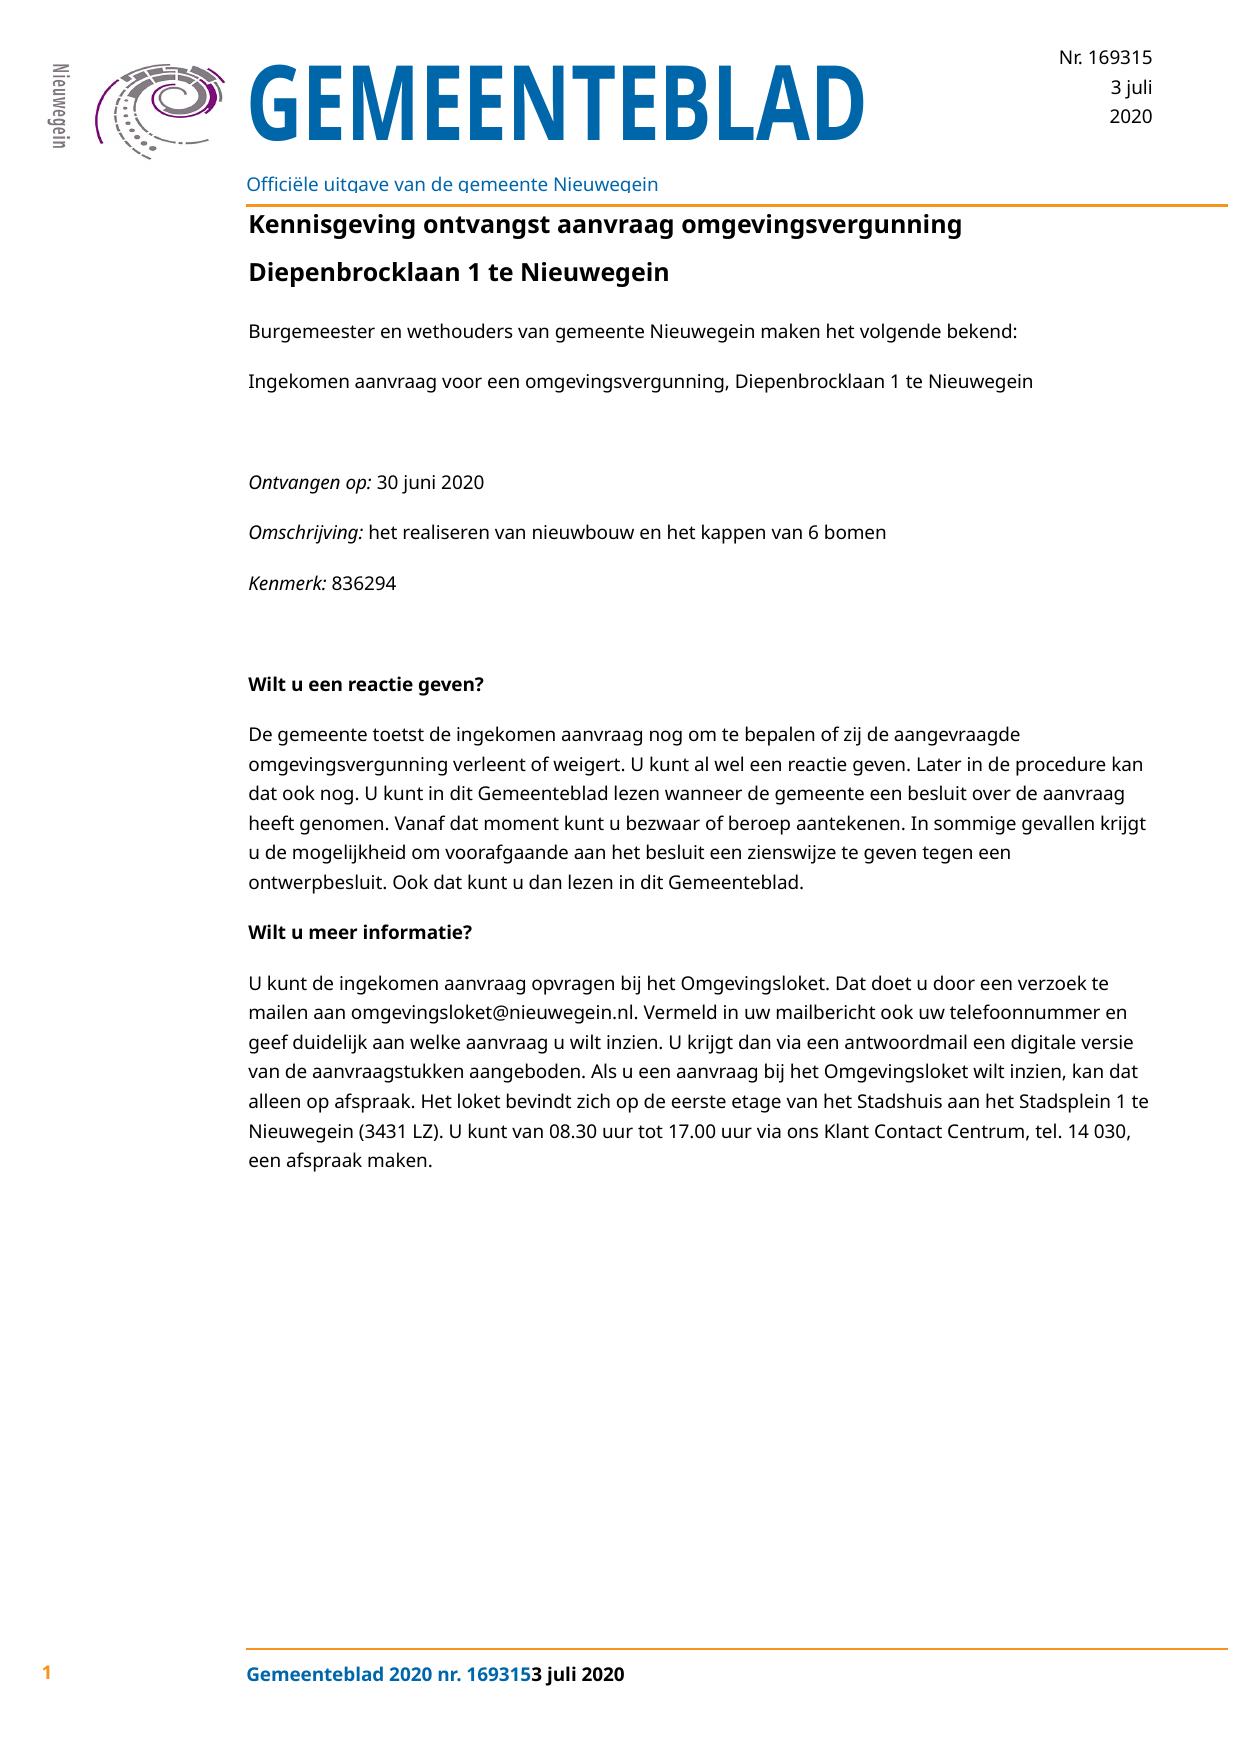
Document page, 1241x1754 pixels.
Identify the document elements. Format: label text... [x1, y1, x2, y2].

text Ingekomen aanvraag voor een omgevingsvergunning, Diepenbrocklaan 1 te Nieuwegein [248, 368, 1152, 394]
text Wilt u meer informatie? [248, 919, 1152, 945]
text Kennisgeving ontvangst aanvraag omgevingsvergunning Diepenbrocklaan 1 te Nieuwegein [248, 207, 1152, 288]
text Omschrijving: het realiseren van nieuwbouw en het kappen van 6 bomen [248, 519, 1152, 545]
text Wilt u een reactie geven? [248, 671, 1152, 697]
text U kunt de ingekomen aanvraag opvragen bij het Omgevingsloket. Dat doet u door een verzoek te mailen aan omgevingsloket@nieuwegein.nl. Vermeld in uw mailbericht ook uw telefoonnummer en geef duidelijk aan welke aanvraag u wilt inzien. U krijgt dan via een antwoordmail een digitale versie van de aanvraagstukken aangeboden. Als u een aanvraag bij het Omgevingsloket wilt inzien, kan dat alleen op afspraak. Het loket bevindt zich op de eerste etage van het Stadshuis aan het Stadsplein 1 te Nieuwegein (3431 LZ). U kunt van 08.30 uur tot 17.00 uur via ons Klant Contact Centrum, tel. 14 030, een afspraak maken. [248, 970, 1152, 1173]
picture [41, 47, 231, 172]
text Kenmerk: 836294 [248, 570, 1152, 596]
text Burgemeester en wethouders van gemeente Nieuwegein maken het volgende bekend: [248, 318, 1152, 344]
text Ontvangen op: 30 juni 2020 [248, 469, 1152, 495]
text De gemeente toetst de ingekomen aanvraag nog om te bepalen of zij de aangevraagde omgevingsvergunning verleent of weigert. U kunt al wel een reactie geven. Later in de procedure kan dat ook nog. U kunt in dit Gemeenteblad lezen wanneer de gemeente een besluit over de aanvraag heeft genomen. Vanaf dat moment kunt u bezwaar of beroep aantekenen. In sommige gevallen krijgt u de mogelijkheid om voorafgaande aan het besluit een zienswijze te geven tegen een ontwerpbesluit. Ook dat kunt u dan lezen in dit Gemeenteblad. [248, 721, 1152, 895]
